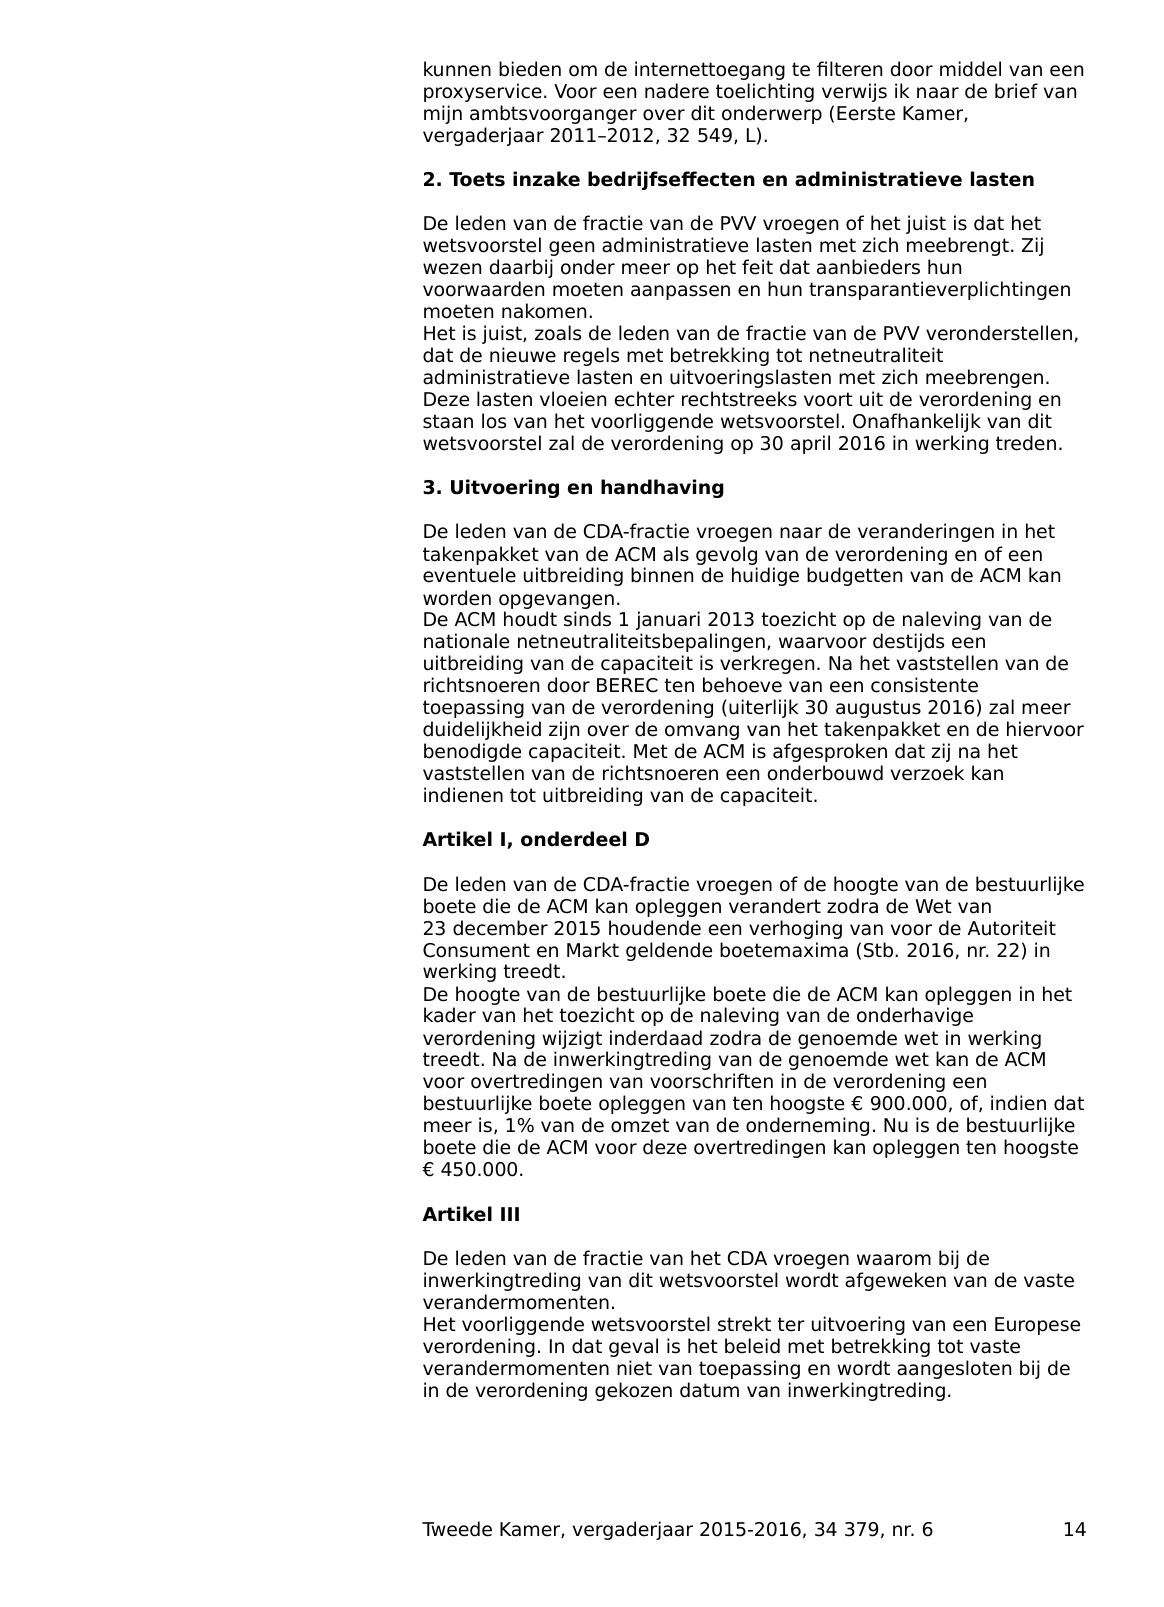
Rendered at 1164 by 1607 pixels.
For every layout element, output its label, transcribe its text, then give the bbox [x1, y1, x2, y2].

text De leden van de CDA-fractie vroegen naar de veranderingen in het takenpakket van de ACM als gevolg van de verordening en of een eventuele uitbreiding binnen de huidige budgetten van de ACM kan worden opgevangen. [422, 521, 1087, 609]
subtitle 3. Uitvoering en handhaving [422, 477, 1087, 499]
subtitle Artikel III [422, 1203, 1087, 1225]
text Het is juist, zoals de leden van de fractie van de PVV veronderstellen, dat de nieuwe regels met betrekking tot netneutraliteit administratieve lasten en uitvoeringslasten met zich meebrengen. Deze lasten vloeien echter rechtstreeks voort uit de verordening en staan los van het voorliggende wetsvoorstel. Onafhankelijk van dit wetsvoorstel zal de verordening op 30 april 2016 in werking treden. [422, 323, 1087, 455]
text Het voorliggende wetsvoorstel strekt ter uitvoering van een Europese verordening. In dat geval is het beleid met betrekking tot vaste verandermomenten niet van toepassing en wordt aangesloten bij de in de verordening gekozen datum van inwerkingtreding. [422, 1313, 1087, 1401]
text De ACM houdt sinds 1 januari 2013 toezicht op de naleving van de nationale netneutraliteitsbepalingen, waarvoor destijds een uitbreiding van de capaciteit is verkregen. Na het vaststellen van de richtsnoeren door BEREC ten behoeve van een consistente toepassing van de verordening (uiterlijk 30 augustus 2016) zal meer duidelijkheid zijn over de omvang van het takenpakket en de hiervoor benodigde capaciteit. Met de ACM is afgesproken dat zij na het vaststellen van de richtsnoeren een onderbouwd verzoek kan indienen tot uitbreiding van de capaciteit. [422, 609, 1087, 807]
text De leden van de fractie van de PVV vroegen of het juist is dat het wetsvoorstel geen administratieve lasten met zich meebrengt. Zij wezen daarbij onder meer op het feit dat aanbieders hun voorwaarden moeten aanpassen en hun transparantieverplichtingen moeten nakomen. [422, 213, 1087, 323]
subtitle Artikel I, onderdeel D [422, 829, 1087, 851]
text De leden van de fractie van het CDA vroegen waarom bij de inwerkingtreding van dit wetsvoorstel wordt afgeweken van de vaste verandermomenten. [422, 1248, 1087, 1313]
subtitle 2. Toets inzake bedrijfseffecten en administratieve lasten [422, 169, 1087, 191]
text kunnen bieden om de internettoegang te filteren door middel van een proxyservice. Voor een nadere toelichting verwijs ik naar de brief van mijn ambtsvoorganger over dit onderwerp (Eerste Kamer, vergaderjaar 2011–2012, 32 549, L). [422, 59, 1087, 147]
text De hoogte van de bestuurlijke boete die de ACM kan opleggen in het kader van het toezicht op de naleving van de onderhavige verordening wijzigt inderdaad zodra de genoemde wet in werking treedt. Na de inwerkingtreding van de genoemde wet kan de ACM voor overtredingen van voorschriften in de verordening een bestuurlijke boete opleggen van ten hoogste € 900.000, of, indien dat meer is, 1% van de omzet van de onderneming. Nu is de bestuurlijke boete die de ACM voor deze overtredingen kan opleggen ten hoogste € 450.000. [422, 983, 1087, 1181]
text De leden van de CDA-fractie vroegen of de hoogte van de bestuurlijke boete die de ACM kan opleggen verandert zodra de Wet van 23 december 2015 houdende een verhoging van voor de Autoriteit Consument en Markt geldende boetemaxima (Stb. 2016, nr. 22) in werking treedt. [422, 873, 1087, 983]
